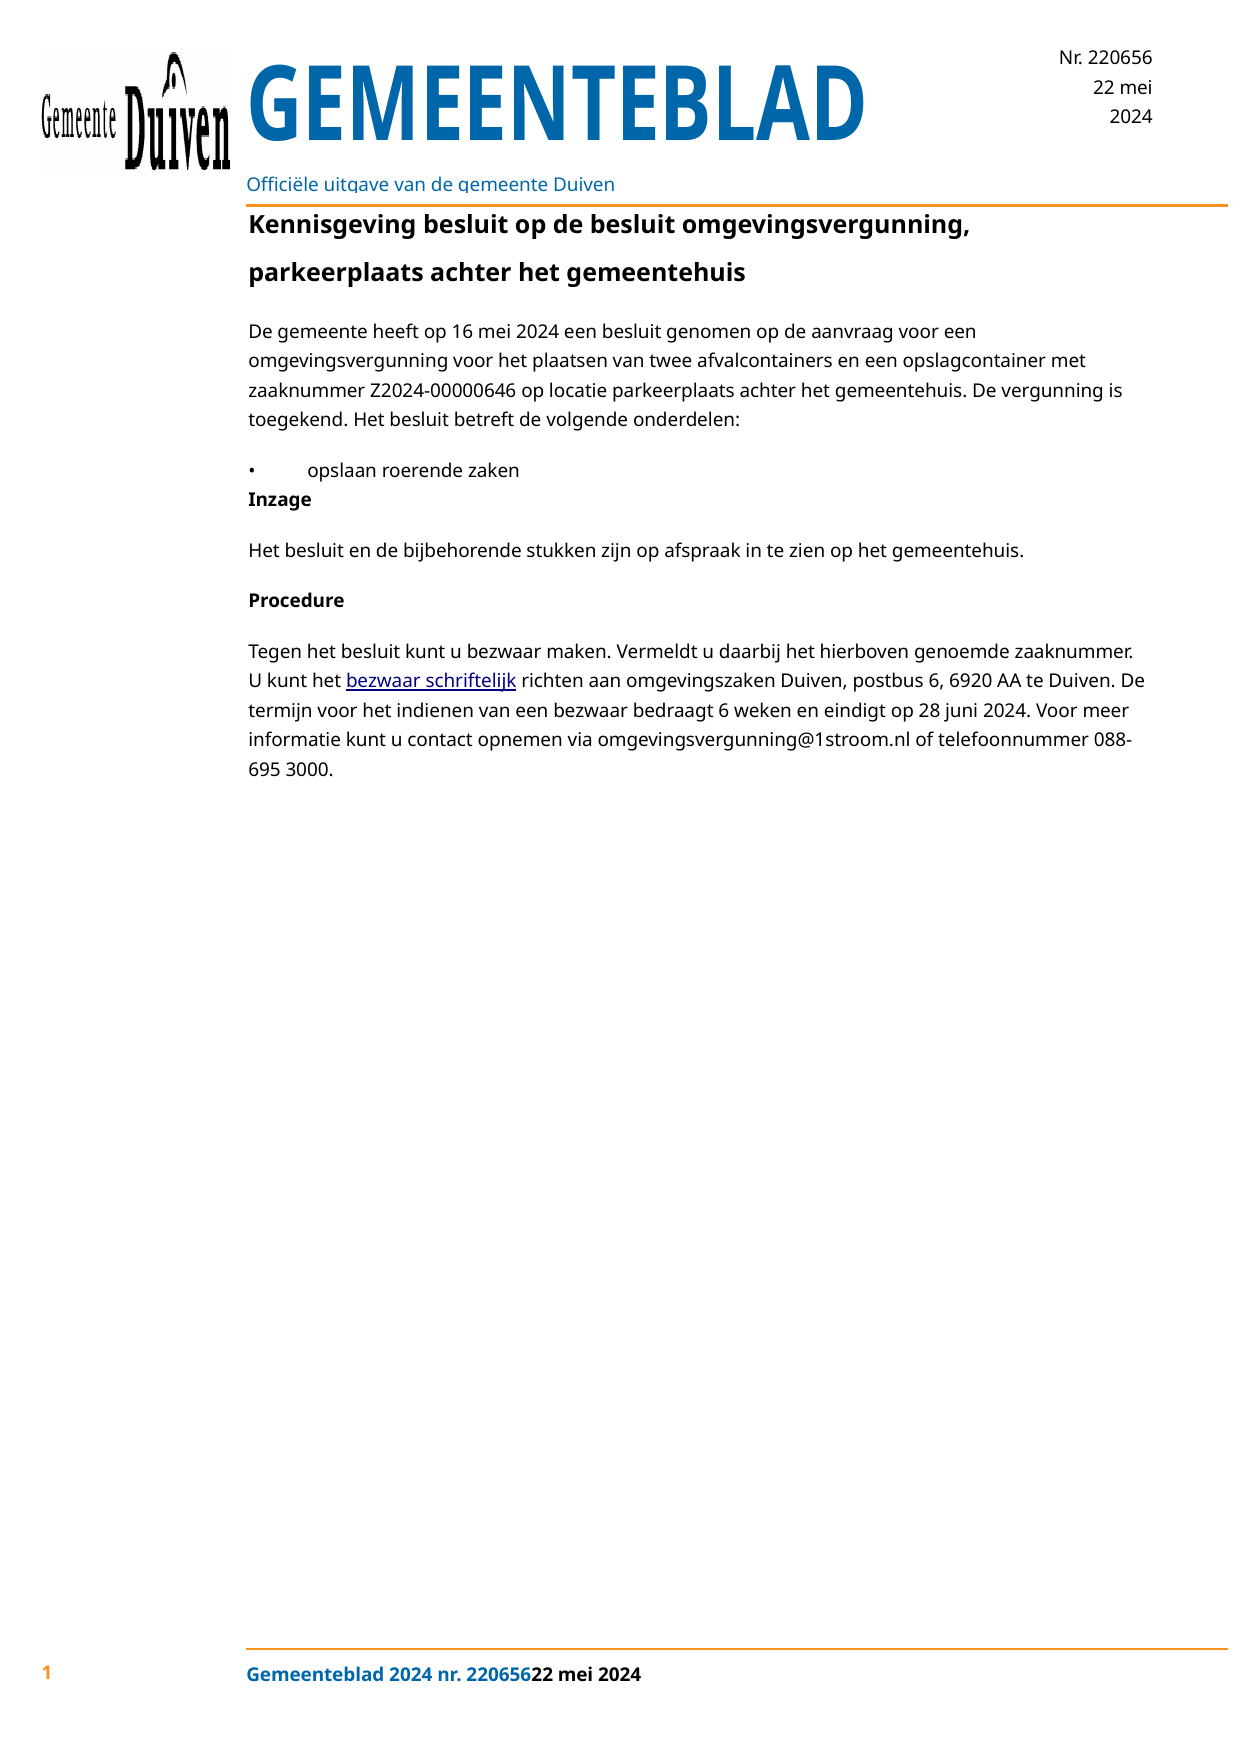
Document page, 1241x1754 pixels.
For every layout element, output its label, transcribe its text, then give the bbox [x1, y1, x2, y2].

text Tegen het besluit kunt u bezwaar maken. Vermeldt u daarbij het hierboven genoemde zaaknummer. U kunt het bezwaar schriftelijk richten aan omgevingszaken Duiven, postbus 6, 6920 AA te Duiven. De termijn voor het indienen van een bezwaar bedraagt 6 weken en eindigt op 28 juni 2024. Voor meer informatie kunt u contact opnemen via omgevingsvergunning@1stroom.nl of telefoonnummer 088-695 3000. [248, 638, 1152, 782]
picture [41, 47, 231, 172]
text Inzage [248, 487, 1152, 512]
text Procedure [248, 587, 1152, 613]
text Kennisgeving besluit op de besluit omgevingsvergunning, parkeerplaats achter het gemeentehuis [248, 207, 1152, 288]
text Het besluit en de bijbehorende stukken zijn op afspraak in te zien op het gemeentehuis. [248, 537, 1152, 563]
text De gemeente heeft op 16 mei 2024 een besluit genomen op de aanvraag voor een omgevingsvergunning voor het plaatsen van twee afvalcontainers en een opslagcontainer met zaaknummer Z2024-00000646 op locatie parkeerplaats achter het gemeentehuis. De vergunning is toegekend. Het besluit betreft de volgende onderdelen: [248, 318, 1152, 432]
list opslaan roerende zaken [248, 457, 1152, 483]
